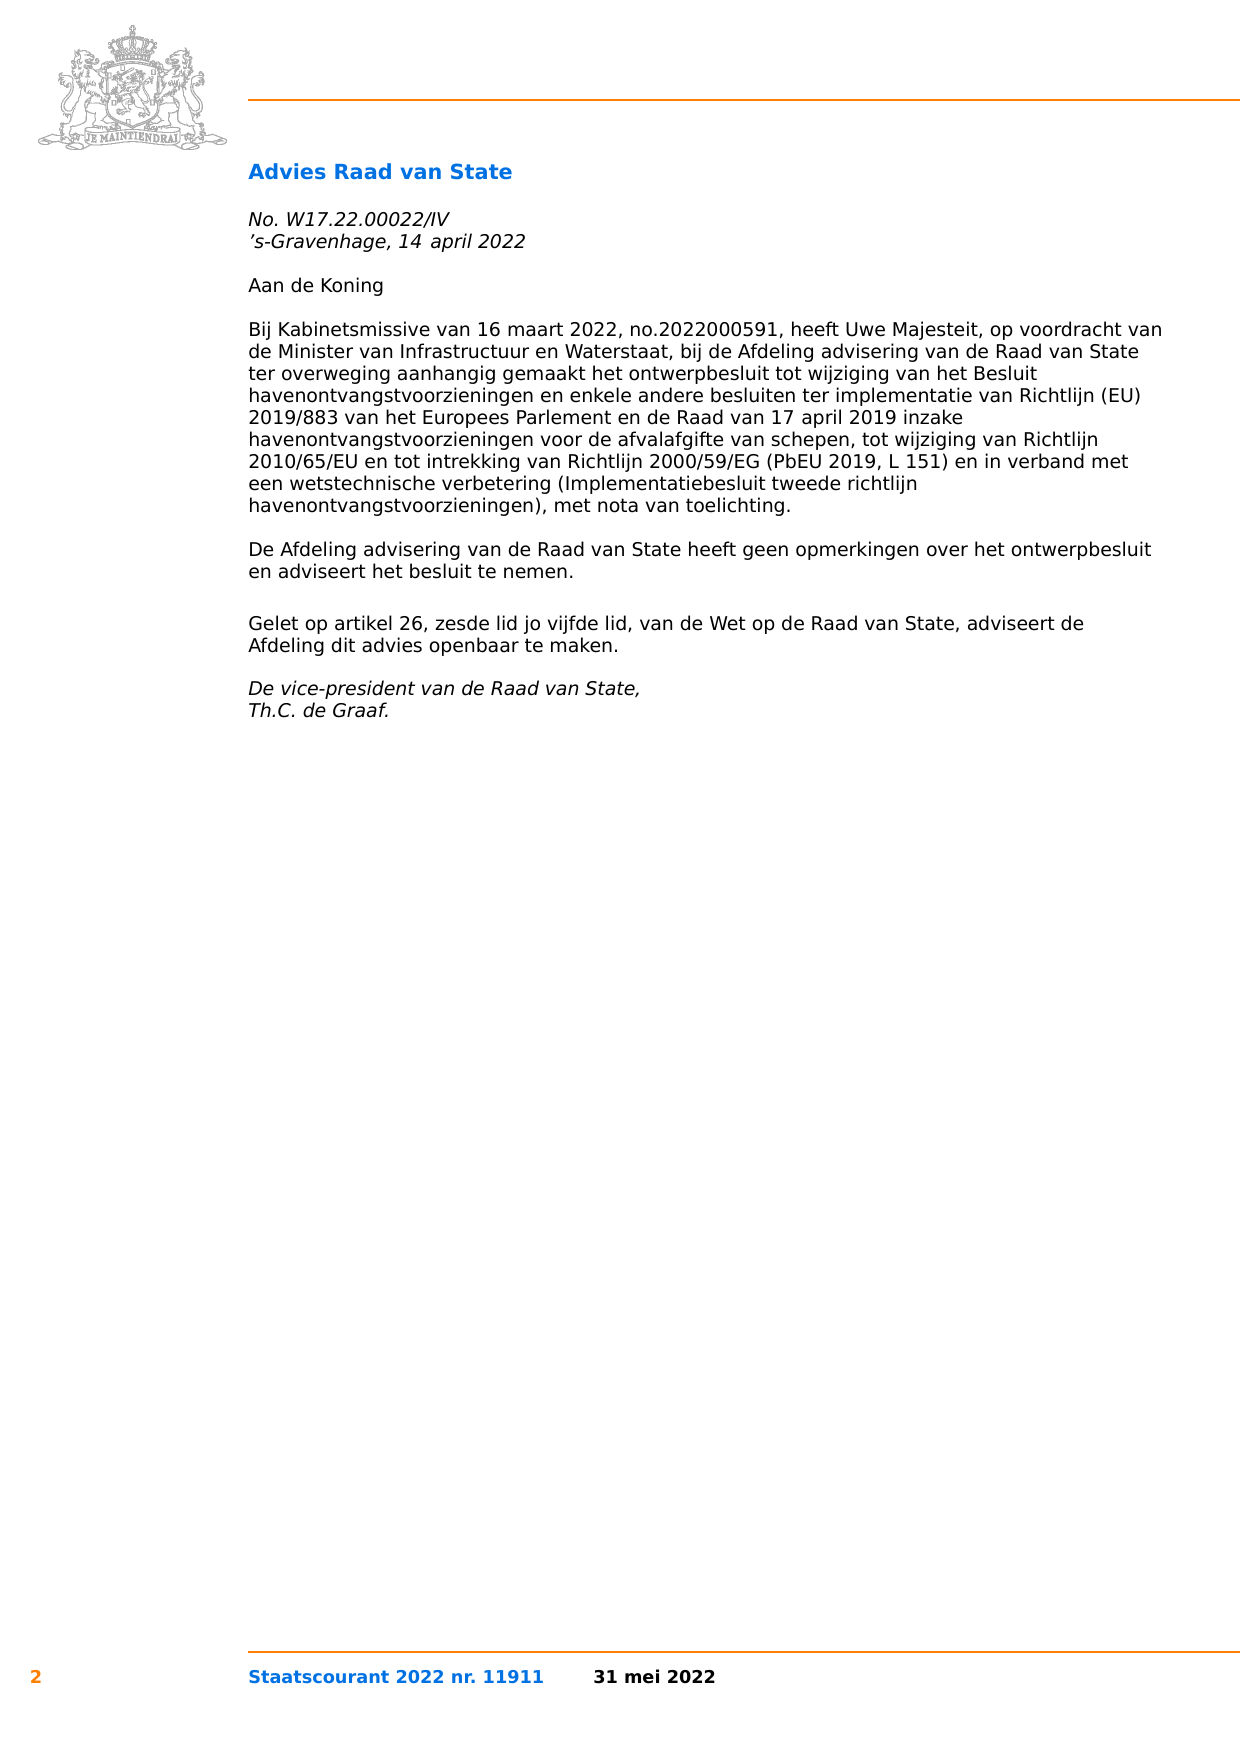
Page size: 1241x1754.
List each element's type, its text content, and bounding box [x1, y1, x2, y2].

subtitle Advies Raad van State [248, 160, 1163, 184]
text Aan de Koning [248, 275, 1163, 297]
text ’s-Gravenhage, 14 april 2022 [248, 231, 1163, 253]
text De vice-president van de Raad van State, Th.C. de Graaf. [248, 678, 1163, 722]
picture [38, 25, 227, 150]
text Gelet op artikel 26, zesde lid jo vijfde lid, van de Wet op de Raad van State, adviseert de Afdeling dit advies openbaar te maken. [248, 612, 1163, 656]
text De Afdeling advisering van de Raad van State heeft geen opmerkingen over het ontwerpbesluit en adviseert het besluit te nemen. [248, 538, 1163, 582]
text No. W17.22.00022/IV [248, 209, 1163, 231]
text Bij Kabinetsmissive van 16 maart 2022, no.2022000591, heeft Uwe Majesteit, op voordracht van de Minister van Infrastructuur en Waterstaat, bij de Afdeling advisering van de Raad van State ter overweging aanhangig gemaakt het ontwerpbesluit tot wijziging van het Besluit havenontvangstvoorzieningen en enkele andere besluiten ter implementatie van Richtlijn (EU) 2019/883 van het Europees Parlement en de Raad van 17 april 2019 inzake havenontvangstvoorzieningen voor de afvalafgifte van schepen, tot wijziging van Richtlijn 2010/65/EU en tot intrekking van Richtlijn 2000/59/EG (PbEU 2019, L 151) en in verband met een wetstechnische verbetering (Implementatiebesluit tweede richtlijn havenontvangstvoorzieningen), met nota van toelichting. [248, 319, 1163, 517]
